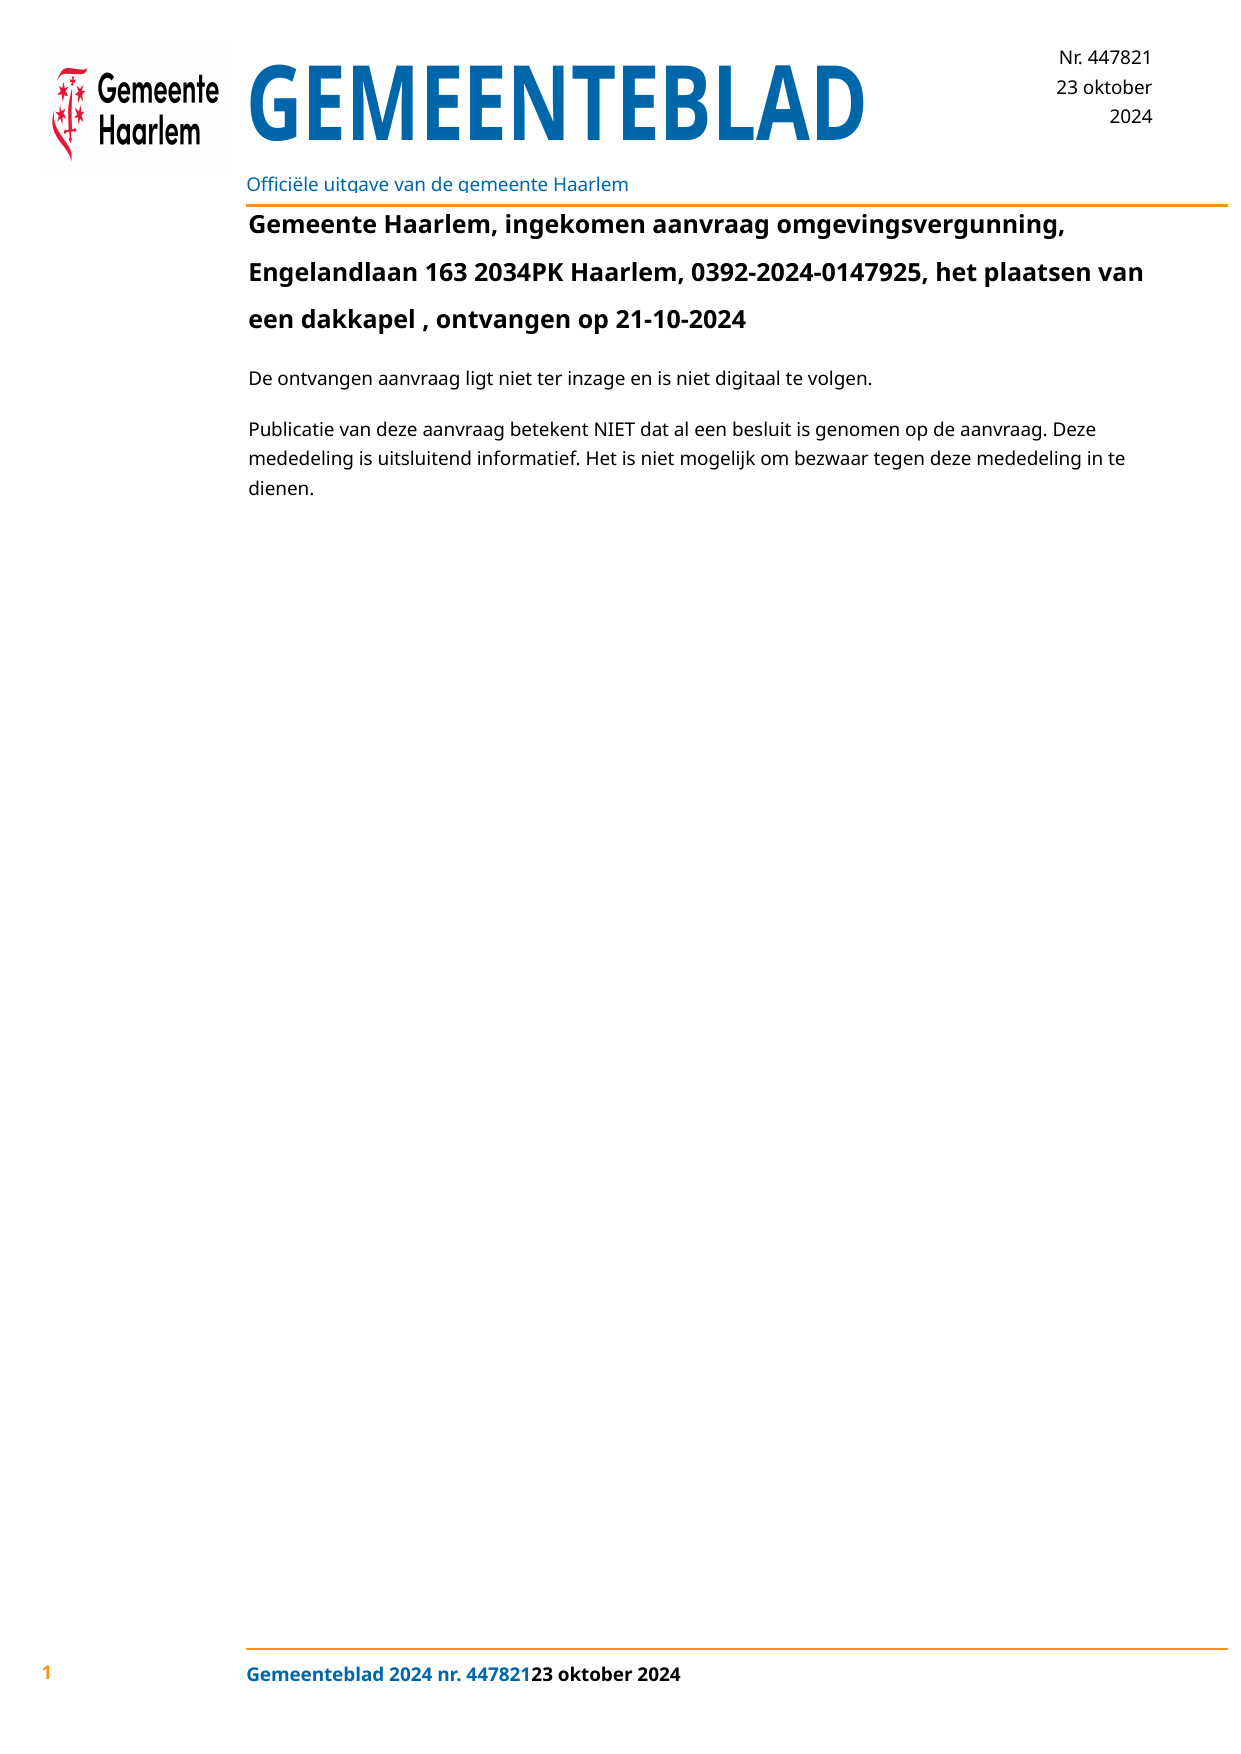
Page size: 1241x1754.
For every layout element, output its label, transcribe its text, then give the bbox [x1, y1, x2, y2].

text De ontvangen aanvraag ligt niet ter inzage en is niet digitaal te volgen. [248, 366, 1152, 391]
text Gemeente Haarlem, ingekomen aanvraag omgevingsvergunning, Engelandlaan 163 2034PK Haarlem, 0392-2024-0147925, het plaatsen van een dakkapel , ontvangen op 21-10-2024 [248, 207, 1152, 336]
text Publicatie van deze aanvraag betekent NIET dat al een besluit is genomen op de aanvraag. Deze mededeling is uitsluitend informatief. Het is niet mogelijk om bezwaar tegen deze mededeling in te dienen. [248, 416, 1152, 501]
picture [41, 47, 231, 172]
